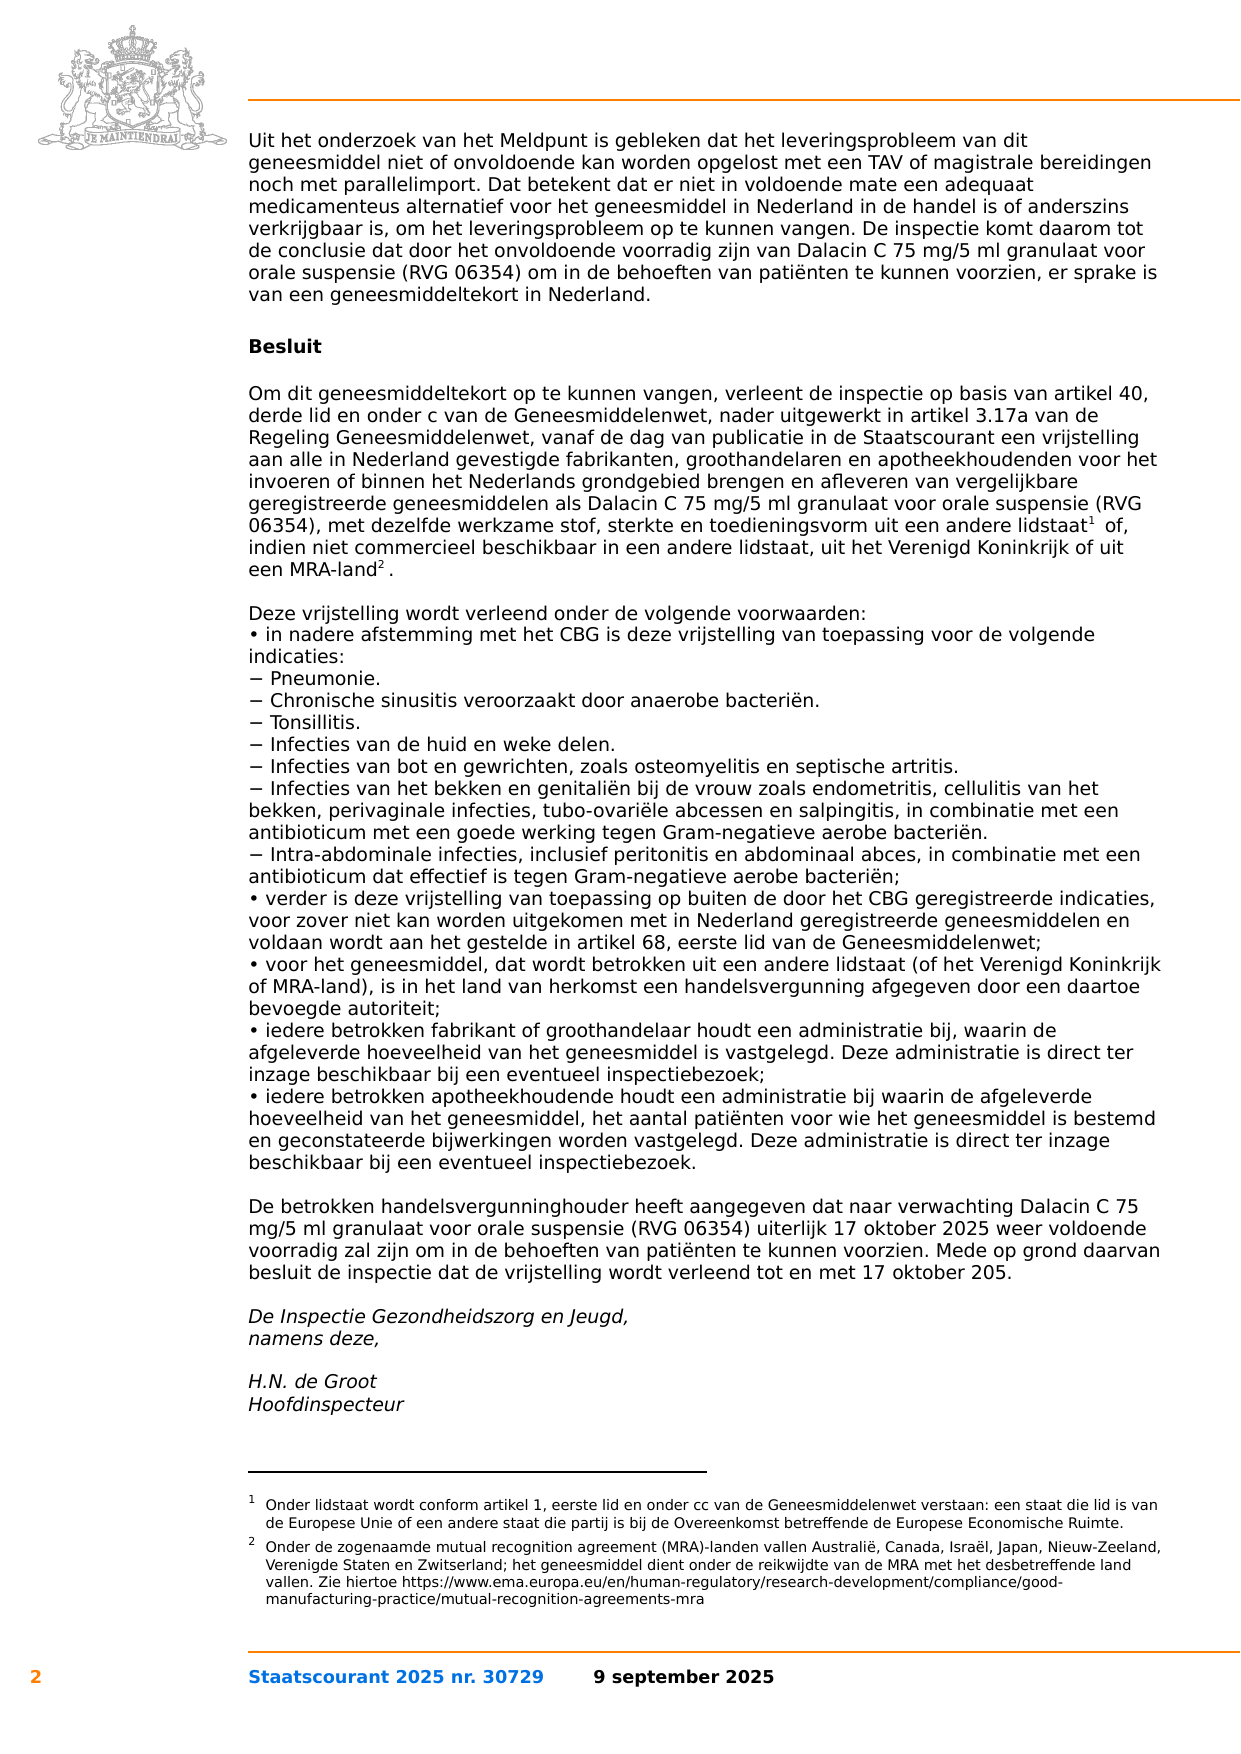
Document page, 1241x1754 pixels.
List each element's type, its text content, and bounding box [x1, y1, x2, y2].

text − Infecties van bot en gewrichten, zoals osteomyelitis en septische artritis. [248, 756, 1163, 778]
text − Tonsillitis. [248, 712, 1163, 734]
text • in nadere afstemming met het CBG is deze vrijstelling van toepassing voor de volgende indicaties: [248, 624, 1163, 668]
text Deze vrijstelling wordt verleend onder de volgende voorwaarden: [248, 602, 1163, 624]
text − Chronische sinusitis veroorzaakt door anaerobe bacteriën. [248, 690, 1163, 712]
text • verder is deze vrijstelling van toepassing op buiten de door het CBG geregistreerde indicaties, voor zover niet kan worden uitgekomen met in Nederland geregistreerde geneesmiddelen en voldaan wordt aan het gestelde in artikel 68, eerste lid van de Geneesmiddelenwet; [248, 888, 1163, 954]
text Uit het onderzoek van het Meldpunt is gebleken dat het leveringsprobleem van dit geneesmiddel niet of onvoldoende kan worden opgelost met een TAV of magistrale bereidingen noch met parallelimport. Dat betekent dat er niet in voldoende mate een adequaat medicamenteus alternatief voor het geneesmiddel in Nederland in de handel is of anderszins verkrijgbaar is, om het leveringsprobleem op te kunnen vangen. De inspectie komt daarom tot de conclusie dat door het onvoldoende voorradig zijn van Dalacin C 75 mg/5 ml granulaat voor orale suspensie (RVG 06354) om in de behoeften van patiënten te kunnen voorzien, er sprake is van een geneesmiddeltekort in Nederland. [248, 130, 1163, 306]
text Onder lidstaat wordt conform artikel 1, eerste lid en onder cc van de Geneesmiddelenwet verstaan: een staat die lid is van de Europese Unie of een andere staat die partij is bij de Overeenkomst betreffende de Europese Economische Ruimte. [248, 1493, 1163, 1532]
text − Pneumonie. [248, 668, 1163, 690]
text − Intra-abdominale infecties, inclusief peritonitis en abdominaal abces, in combinatie met een antibioticum dat effectief is tegen Gram-negatieve aerobe bacteriën; [248, 844, 1163, 888]
text − Infecties van het bekken en genitaliën bij de vrouw zoals endometritis, cellulitis van het bekken, perivaginale infecties, tubo-ovariële abcessen en salpingitis, in combinatie met een antibioticum met een goede werking tegen Gram-negatieve aerobe bacteriën. [248, 778, 1163, 844]
text De betrokken handelsvergunninghouder heeft aangegeven dat naar verwachting Dalacin C 75 mg/5 ml granulaat voor orale suspensie (RVG 06354) uiterlijk 17 oktober 2025 weer voldoende voorradig zal zijn om in de behoeften van patiënten te kunnen voorzien. Mede op grond daarvan besluit de inspectie dat de vrijstelling wordt verleend tot en met 17 oktober 205. [248, 1196, 1163, 1284]
subtitle Besluit [248, 336, 1163, 358]
text • iedere betrokken fabrikant of groothandelaar houdt een administratie bij, waarin de afgeleverde hoeveelheid van het geneesmiddel is vastgelegd. Deze administratie is direct ter inzage beschikbaar bij een eventueel inspectiebezoek; [248, 1020, 1163, 1086]
text Om dit geneesmiddeltekort op te kunnen vangen, verleent de inspectie op basis van artikel 40, derde lid en onder c van de Geneesmiddelenwet, nader uitgewerkt in artikel 3.17a van de Regeling Geneesmiddelenwet, vanaf de dag van publicatie in de Staatscourant een vrijstelling aan alle in Nederland gevestigde fabrikanten, groothandelaren en apotheekhoudenden voor het invoeren of binnen het Nederlands grondgebied brengen en afleveren van vergelijkbare geregistreerde geneesmiddelen als Dalacin C 75 mg/5 ml granulaat voor orale suspensie (RVG 06354), met dezelfde werkzame stof, sterkte en toedieningsvorm uit een andere lidstaat of, indien niet commercieel beschikbaar in een andere lidstaat, uit het Verenigd Koninkrijk of uit een MRA-land. [248, 383, 1163, 581]
text Onder de zogenaamde mutual recognition agreement (MRA)-landen vallen Australië, Canada, Israël, Japan, Nieuw-Zeeland, Verenigde Staten en Zwitserland; het geneesmiddel dient onder de reikwijdte van de MRA met het desbetreffende land vallen. Zie hiertoe https://www.ema.europa.eu/en/human-regulatory/research-development/compliance/good-manufacturing-practice/mutual-recognition-agreements-mra [248, 1535, 1163, 1608]
text De Inspectie Gezondheidszorg en Jeugd, namens deze, H.N. de Groot Hoofdinspecteur [248, 1306, 1163, 1415]
text • iedere betrokken apotheekhoudende houdt een administratie bij waarin de afgeleverde hoeveelheid van het geneesmiddel, het aantal patiënten voor wie het geneesmiddel is bestemd en geconstateerde bijwerkingen worden vastgelegd. Deze administratie is direct ter inzage beschikbaar bij een eventueel inspectiebezoek. [248, 1086, 1163, 1174]
text − Infecties van de huid en weke delen. [248, 734, 1163, 756]
text • voor het geneesmiddel, dat wordt betrokken uit een andere lidstaat (of het Verenigd Koninkrijk of MRA-land), is in het land van herkomst een handelsvergunning afgegeven door een daartoe bevoegde autoriteit; [248, 954, 1163, 1020]
picture [38, 25, 227, 150]
